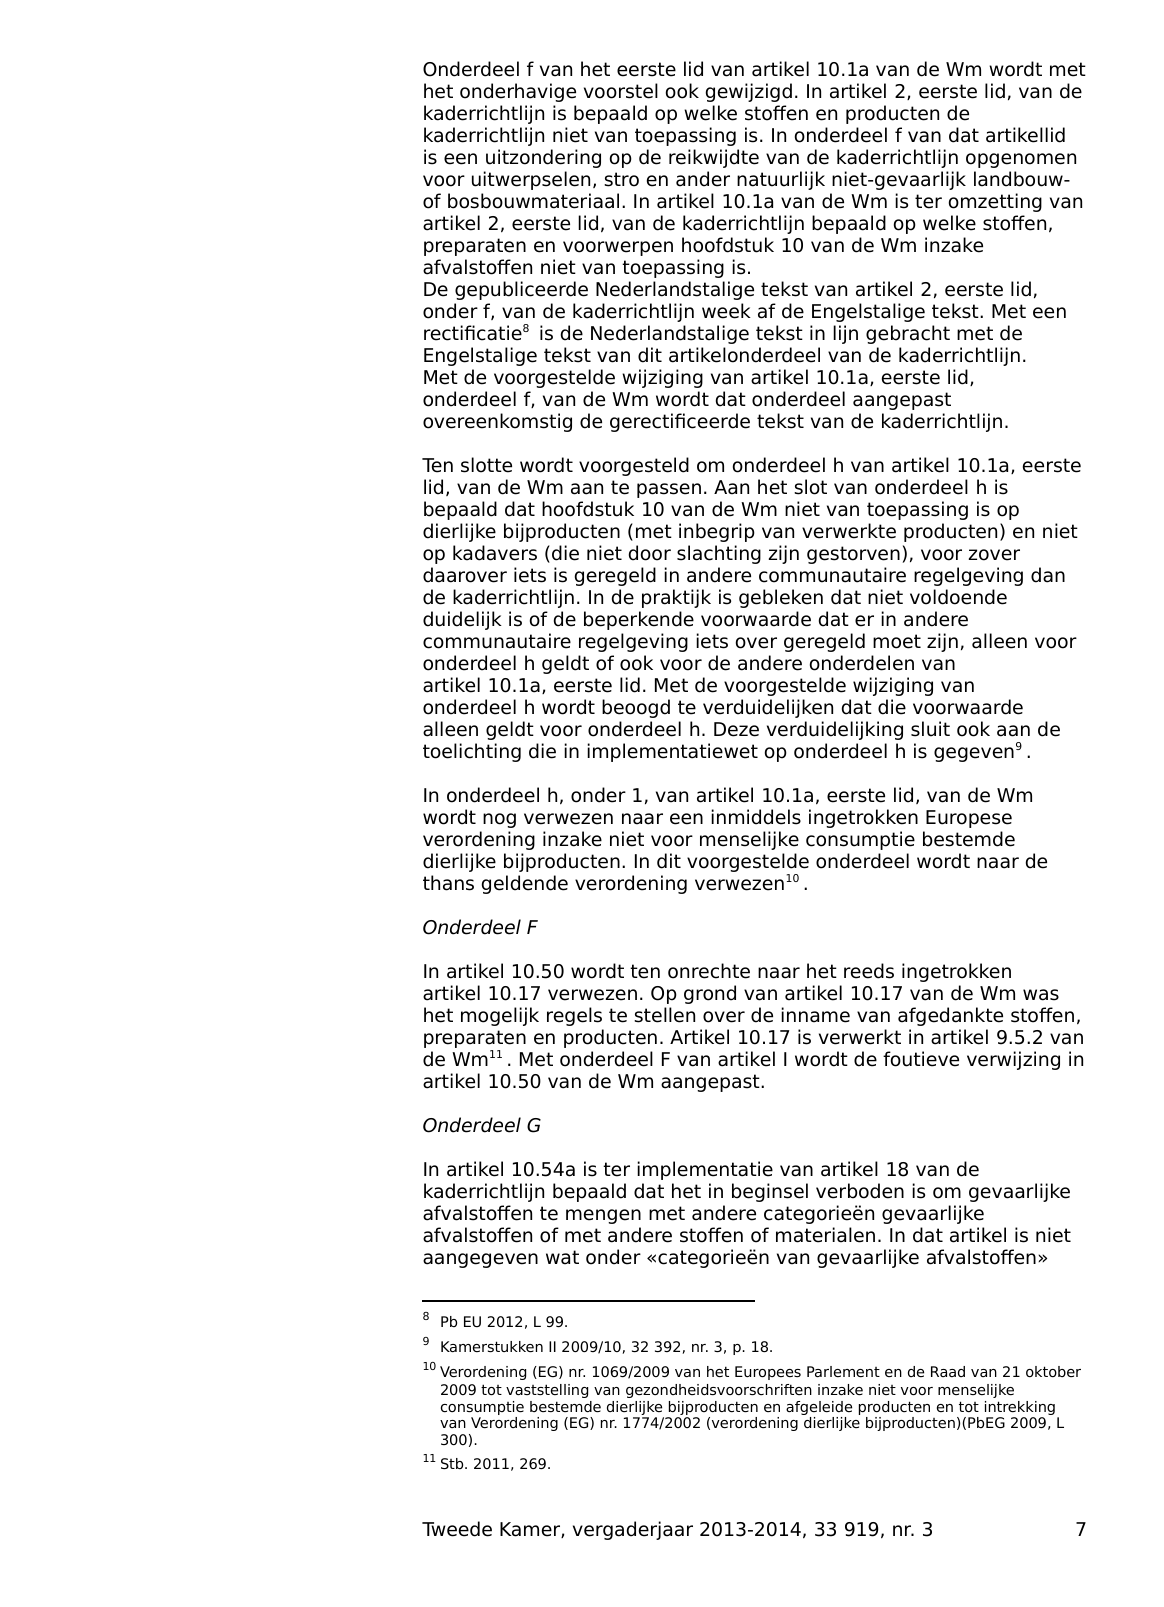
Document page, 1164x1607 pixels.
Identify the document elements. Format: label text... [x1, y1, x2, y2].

text Verordening (EG) nr. 1069/2009 van het Europees Parlement en de Raad van 21 oktober 2009 tot vaststelling van gezondheidsvoorschriften inzake niet voor menselijke consumptie bestemde dierlijke bijproducten en afgeleide producten en tot intrekking van Verordening (EG) nr. 1774/2002 (verordening dierlijke bijproducten)(PbEG 2009, L 300). [422, 1360, 1087, 1449]
text In onderdeel h, onder 1, van artikel 10.1a, eerste lid, van de Wm wordt nog verwezen naar een inmiddels ingetrokken Europese verordening inzake niet voor menselijke consumptie bestemde dierlijke bijproducten. In dit voorgestelde onderdeel wordt naar de thans geldende verordening verwezen. [422, 785, 1087, 895]
text Ten slotte wordt voorgesteld om onderdeel h van artikel 10.1a, eerste lid, van de Wm aan te passen. Aan het slot van onderdeel h is bepaald dat hoofdstuk 10 van de Wm niet van toepassing is op dierlijke bijproducten (met inbegrip van verwerkte producten) en niet op kadavers (die niet door slachting zijn gestorven), voor zover daarover iets is geregeld in andere communautaire regelgeving dan de kaderrichtlijn. In de praktijk is gebleken dat niet voldoende duidelijk is of de beperkende voorwaarde dat er in andere communautaire regelgeving iets over geregeld moet zijn, alleen voor onderdeel h geldt of ook voor de andere onderdelen van artikel 10.1a, eerste lid. Met de voorgestelde wijziging van onderdeel h wordt beoogd te verduidelijken dat die voorwaarde alleen geldt voor onderdeel h. Deze verduidelijking sluit ook aan de toelichting die in implementatiewet op onderdeel h is gegeven. [422, 455, 1087, 763]
text In artikel 10.54a is ter implementatie van artikel 18 van de kaderrichtlijn bepaald dat het in beginsel verboden is om gevaarlijke afvalstoffen te mengen met andere categorieën gevaarlijke afvalstoffen of met andere stoffen of materialen. In dat artikel is niet aangegeven wat onder «categorieën van gevaarlijke afvalstoffen» [422, 1159, 1087, 1269]
subtitle Onderdeel F [422, 917, 1087, 939]
text Kamerstukken II 2009/10, 32 392, nr. 3, p. 18. [422, 1335, 1087, 1357]
text De gepubliceerde Nederlandstalige tekst van artikel 2, eerste lid, onder f, van de kaderrichtlijn week af de Engelstalige tekst. Met een rectificatie is de Nederlandstalige tekst in lijn gebracht met de Engelstalige tekst van dit artikelonderdeel van de kaderrichtlijn. [422, 279, 1087, 367]
text Met de voorgestelde wijziging van artikel 10.1a, eerste lid, onderdeel f, van de Wm wordt dat onderdeel aangepast overeenkomstig de gerectificeerde tekst van de kaderrichtlijn. [422, 367, 1087, 433]
text Pb EU 2012, L 99. [422, 1310, 1087, 1332]
text Onderdeel f van het eerste lid van artikel 10.1a van de Wm wordt met het onderhavige voorstel ook gewijzigd. In artikel 2, eerste lid, van de kaderrichtlijn is bepaald op welke stoffen en producten de kaderrichtlijn niet van toepassing is. In onderdeel f van dat artikellid is een uitzondering op de reikwijdte van de kaderrichtlijn opgenomen voor uitwerpselen, stro en ander natuurlijk niet-gevaarlijk landbouw- of bosbouwmateriaal. In artikel 10.1a van de Wm is ter omzetting van artikel 2, eerste lid, van de kaderrichtlijn bepaald op welke stoffen, preparaten en voorwerpen hoofdstuk 10 van de Wm inzake afvalstoffen niet van toepassing is. [422, 59, 1087, 279]
subtitle Onderdeel G [422, 1115, 1087, 1137]
text Stb. 2011, 269. [422, 1452, 1087, 1474]
text In artikel 10.50 wordt ten onrechte naar het reeds ingetrokken artikel 10.17 verwezen. Op grond van artikel 10.17 van de Wm was het mogelijk regels te stellen over de inname van afgedankte stoffen, preparaten en producten. Artikel 10.17 is verwerkt in artikel 9.5.2 van de Wm. Met onderdeel F van artikel I wordt de foutieve verwijzing in artikel 10.50 van de Wm aangepast. [422, 961, 1087, 1093]
